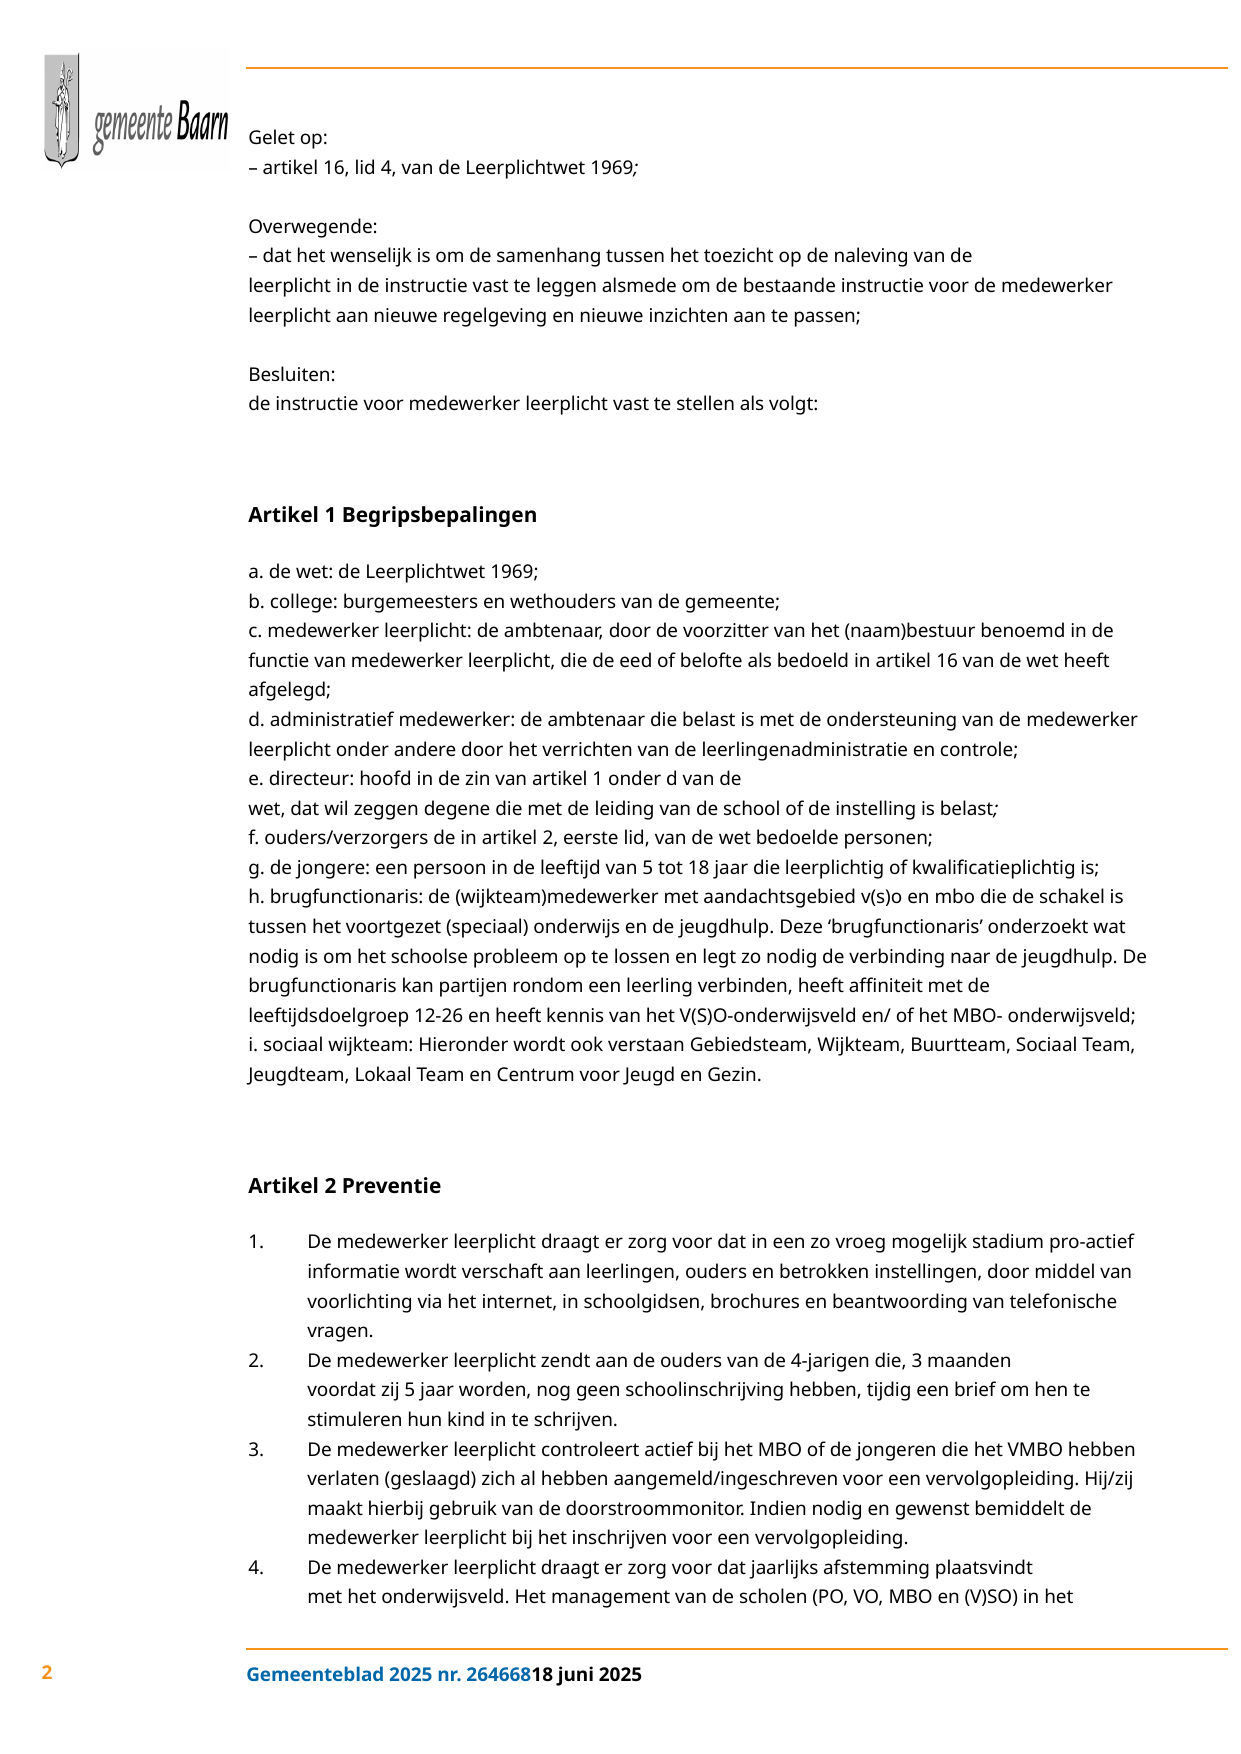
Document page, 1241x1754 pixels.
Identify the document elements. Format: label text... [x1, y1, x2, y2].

text – dat het wenselijk is om de samenhang tussen het toezicht op de naleving van de leerplicht in de instructie vast te leggen alsmede om de bestaande instructie voor de medewerker leerplicht aan nieuwe regelgeving en nieuwe inzichten aan te passen; [248, 243, 1152, 328]
text Gelet op: [248, 124, 1152, 150]
text i. sociaal wijkteam: Hieronder wordt ook verstaan Gebiedsteam, Wijkteam, Buurtteam, Sociaal Team, Jeugdteam, Lokaal Team en Centrum voor Jeugd en Gezin. [248, 1032, 1152, 1087]
text f. ouders/verzorgers de in artikel 2, eerste lid, van de wet bedoelde personen; [248, 824, 1152, 850]
picture [41, 47, 231, 172]
text h. brugfunctionaris: de (wijkteam)medewerker met aandachtsgebied v(s)o en mbo die de schakel is tussen het voortgezet (speciaal) onderwijs en de jeugdhulp. Deze ‘brugfunctionaris’ onderzoekt wat nodig is om het schoolse probleem op te lossen en legt zo nodig de verbinding naar de jeugdhulp. De brugfunctionaris kan partijen rondom een leerling verbinden, heeft affiniteit met de leeftijdsdoelgroep 12-26 en heeft kennis van het V(S)O-onderwijsveld en/ of het MBO- onderwijsveld; [248, 884, 1152, 1028]
text – artikel 16, lid 4, van de Leerplichtwet 1969; [248, 154, 1152, 180]
text Overwegende: [248, 213, 1152, 239]
text de instructie voor medewerker leerplicht vast te stellen als volgt: [248, 391, 1152, 416]
list De medewerker leerplicht draagt er zorg voor dat in een zo vroeg mogelijk stadium pro-actief informatie wordt verschaft aan leerlingen, ouders en betrokken instellingen, door middel van voorlichting via het internet, in schoolgidsen, brochures en beantwoording van telefonische vragen. [248, 1229, 1152, 1343]
text e. directeur: hoofd in de zin van artikel 1 onder d van de wet, dat wil zeggen degene die met de leiding van de school of de instelling is belast; [248, 765, 1152, 821]
text d. administratief medewerker: de ambtenaar die belast is met de ondersteuning van de medewerker leerplicht onder andere door het verrichten van de leerlingenadministratie en controle; [248, 706, 1152, 761]
list De medewerker leerplicht controleert actief bij het MBO of de jongeren die het VMBO hebben verlaten (geslaagd) zich al hebben aangemeld/ingeschreven voor een vervolgopleiding. Hij/zij maakt hierbij gebruik van de doorstroommonitor. Indien nodig en gewenst bemiddelt de medewerker leerplicht bij het inschrijven voor een vervolgopleiding. [248, 1436, 1152, 1550]
list De medewerker leerplicht draagt er zorg voor dat jaarlijks afstemming plaatsvindt met het onderwijsveld. Het management van de scholen (PO, VO, MBO en (V)SO) in het [248, 1554, 1152, 1609]
list De medewerker leerplicht zendt aan de ouders van de 4-jarigen die, 3 maanden voordat zij 5 jaar worden, nog geen schoolinschrijving hebben, tijdig een brief om hen te stimuleren hun kind in te schrijven. [248, 1347, 1152, 1432]
text g. de jongere: een persoon in de leeftijd van 5 tot 18 jaar die leerplichtig of kwalificatieplichtig is; [248, 854, 1152, 880]
text c. medewerker leerplicht: de ambtenaar, door de voorzitter van het (naam)bestuur benoemd in de functie van medewerker leerplicht, die de eed of belofte als bedoeld in artikel 16 van de wet heeft afgelegd; [248, 617, 1152, 702]
text a. de wet: de Leerplichtwet 1969; [248, 558, 1152, 584]
text b. college: burgemeesters en wethouders van de gemeente; [248, 588, 1152, 613]
text Besluiten: [248, 361, 1152, 387]
text Artikel 1 Begripsbepalingen [248, 500, 1152, 529]
text Artikel 2 Preventie [248, 1171, 1152, 1199]
